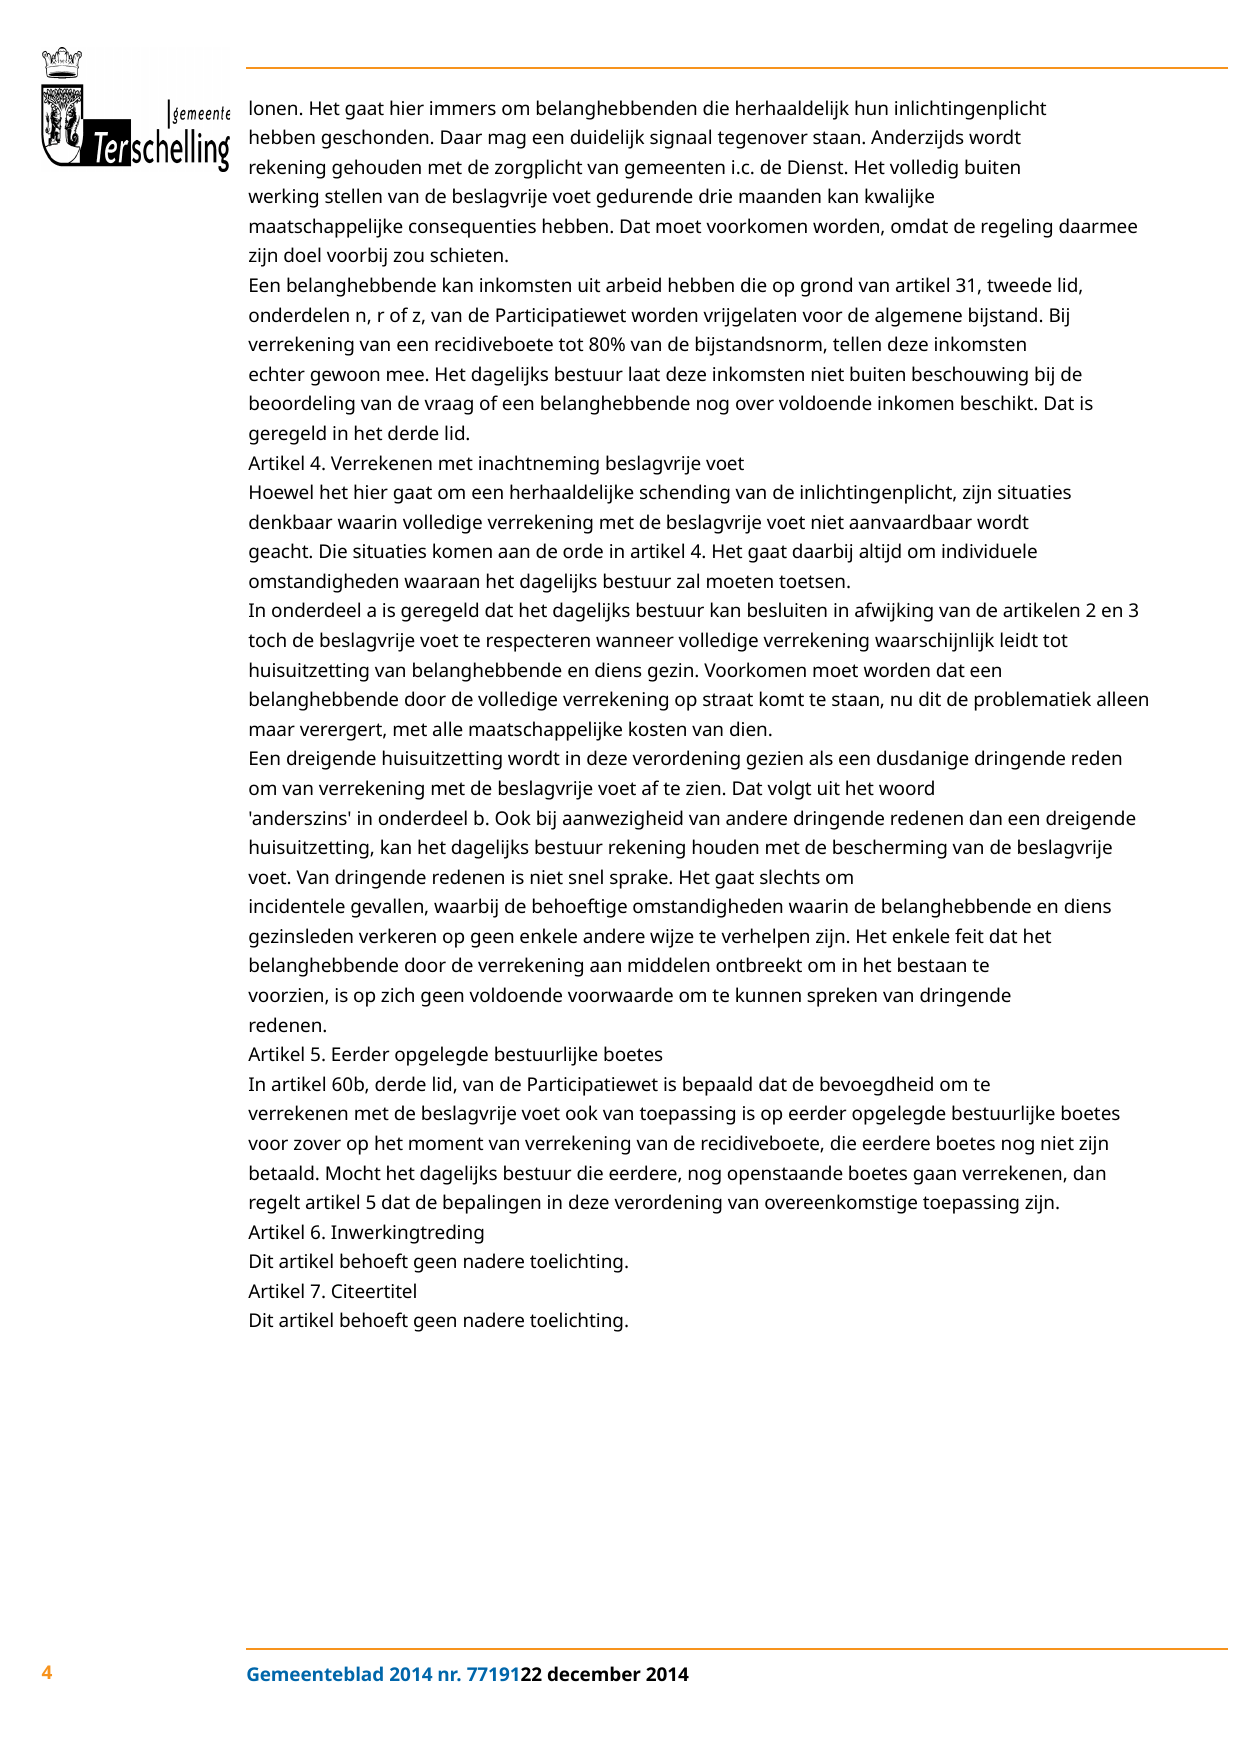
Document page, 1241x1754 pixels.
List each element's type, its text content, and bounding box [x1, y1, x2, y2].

text maatschappelijke consequenties hebben. Dat moet voorkomen worden, omdat de regeling daarmee zijn doel voorbij zou schieten. [248, 213, 1152, 268]
text Artikel 7. Citeertitel [248, 1278, 1152, 1304]
text beoordeling van de vraag of een belanghebbende nog over voldoende inkomen beschikt. Dat is geregeld in het derde lid. [248, 391, 1152, 446]
text redenen. [248, 1012, 1152, 1038]
text rekening gehouden met de zorgplicht van gemeenten i.c. de Dienst. Het volledig buiten [248, 154, 1152, 180]
text Een belanghebbende kan inkomsten uit arbeid hebben die op grond van artikel 31, tweede lid, onderdelen n, r of z, van de Participatiewet worden vrijgelaten voor de algemene bijstand. Bij verrekening van een recidiveboete tot 80% van de bijstandsnorm, tellen deze inkomsten [248, 272, 1152, 357]
text omstandigheden waaraan het dagelijks bestuur zal moeten toetsen. [248, 568, 1152, 594]
text hebben geschonden. Daar mag een duidelijk signaal tegenover staan. Anderzijds wordt [248, 124, 1152, 150]
text Artikel 5. Eerder opgelegde bestuurlijke boetes [248, 1041, 1152, 1067]
text 'anderszins' in onderdeel b. Ook bij aanwezigheid van andere dringende redenen dan een dreigende huisuitzetting, kan het dagelijks bestuur rekening houden met de bescherming van de beslagvrije voet. Van dringende redenen is niet snel sprake. Het gaat slechts om [248, 805, 1152, 890]
text Dit artikel behoeft geen nadere toelichting. [248, 1248, 1152, 1274]
text geacht. Die situaties komen aan de orde in artikel 4. Het gaat daarbij altijd om individuele [248, 538, 1152, 564]
text Een dreigende huisuitzetting wordt in deze verordening gezien als een dusdanige dringende reden om van verrekening met de beslagvrije voet af te zien. Dat volgt uit het woord [248, 746, 1152, 801]
text In artikel 60b, derde lid, van de Participatiewet is bepaald dat de bevoegdheid om te [248, 1071, 1152, 1097]
text Hoewel het hier gaat om een herhaaldelijke schending van de inlichtingenplicht, zijn situaties denkbaar waarin volledige verrekening met de beslagvrije voet niet aanvaardbaar wordt [248, 479, 1152, 535]
text echter gewoon mee. Het dagelijks bestuur laat deze inkomsten niet buiten beschouwing bij de [248, 361, 1152, 387]
text incidentele gevallen, waarbij de behoeftige omstandigheden waarin de belanghebbende en diens gezinsleden verkeren op geen enkele andere wijze te verhelpen zijn. Het enkele feit dat het belanghebbende door de verrekening aan middelen ontbreekt om in het bestaan te [248, 893, 1152, 978]
text werking stellen van de beslagvrije voet gedurende drie maanden kan kwalijke [248, 183, 1152, 209]
text verrekenen met de beslagvrije voet ook van toepassing is op eerder opgelegde bestuurlijke boetes voor zover op het moment van verrekening van de recidiveboete, die eerdere boetes nog niet zijn betaald. Mocht het dagelijks bestuur die eerdere, nog openstaande boetes gaan verrekenen, dan regelt artikel 5 dat de bepalingen in deze verordening van overeenkomstige toepassing zijn. [248, 1101, 1152, 1215]
text Artikel 6. Inwerkingtreding [248, 1219, 1152, 1245]
text voorzien, is op zich geen voldoende voorwaarde om te kunnen spreken van dringende [248, 982, 1152, 1008]
text Artikel 4. Verrekenen met inachtneming beslagvrije voet [248, 450, 1152, 476]
text belanghebbende door de volledige verrekening op straat komt te staan, nu dit de problematiek alleen maar verergert, met alle maatschappelijke kosten van dien. [248, 686, 1152, 742]
picture [41, 47, 231, 172]
text Dit artikel behoeft geen nadere toelichting. [248, 1308, 1152, 1333]
text In onderdeel a is geregeld dat het dagelijks bestuur kan besluiten in afwijking van de artikelen 2 en 3 toch de beslagvrije voet te respecteren wanneer volledige verrekening waarschijnlijk leidt tot huisuitzetting van belanghebbende en diens gezin. Voorkomen moet worden dat een [248, 598, 1152, 683]
text lonen. Het gaat hier immers om belanghebbenden die herhaaldelijk hun inlichtingenplicht [248, 95, 1152, 121]
